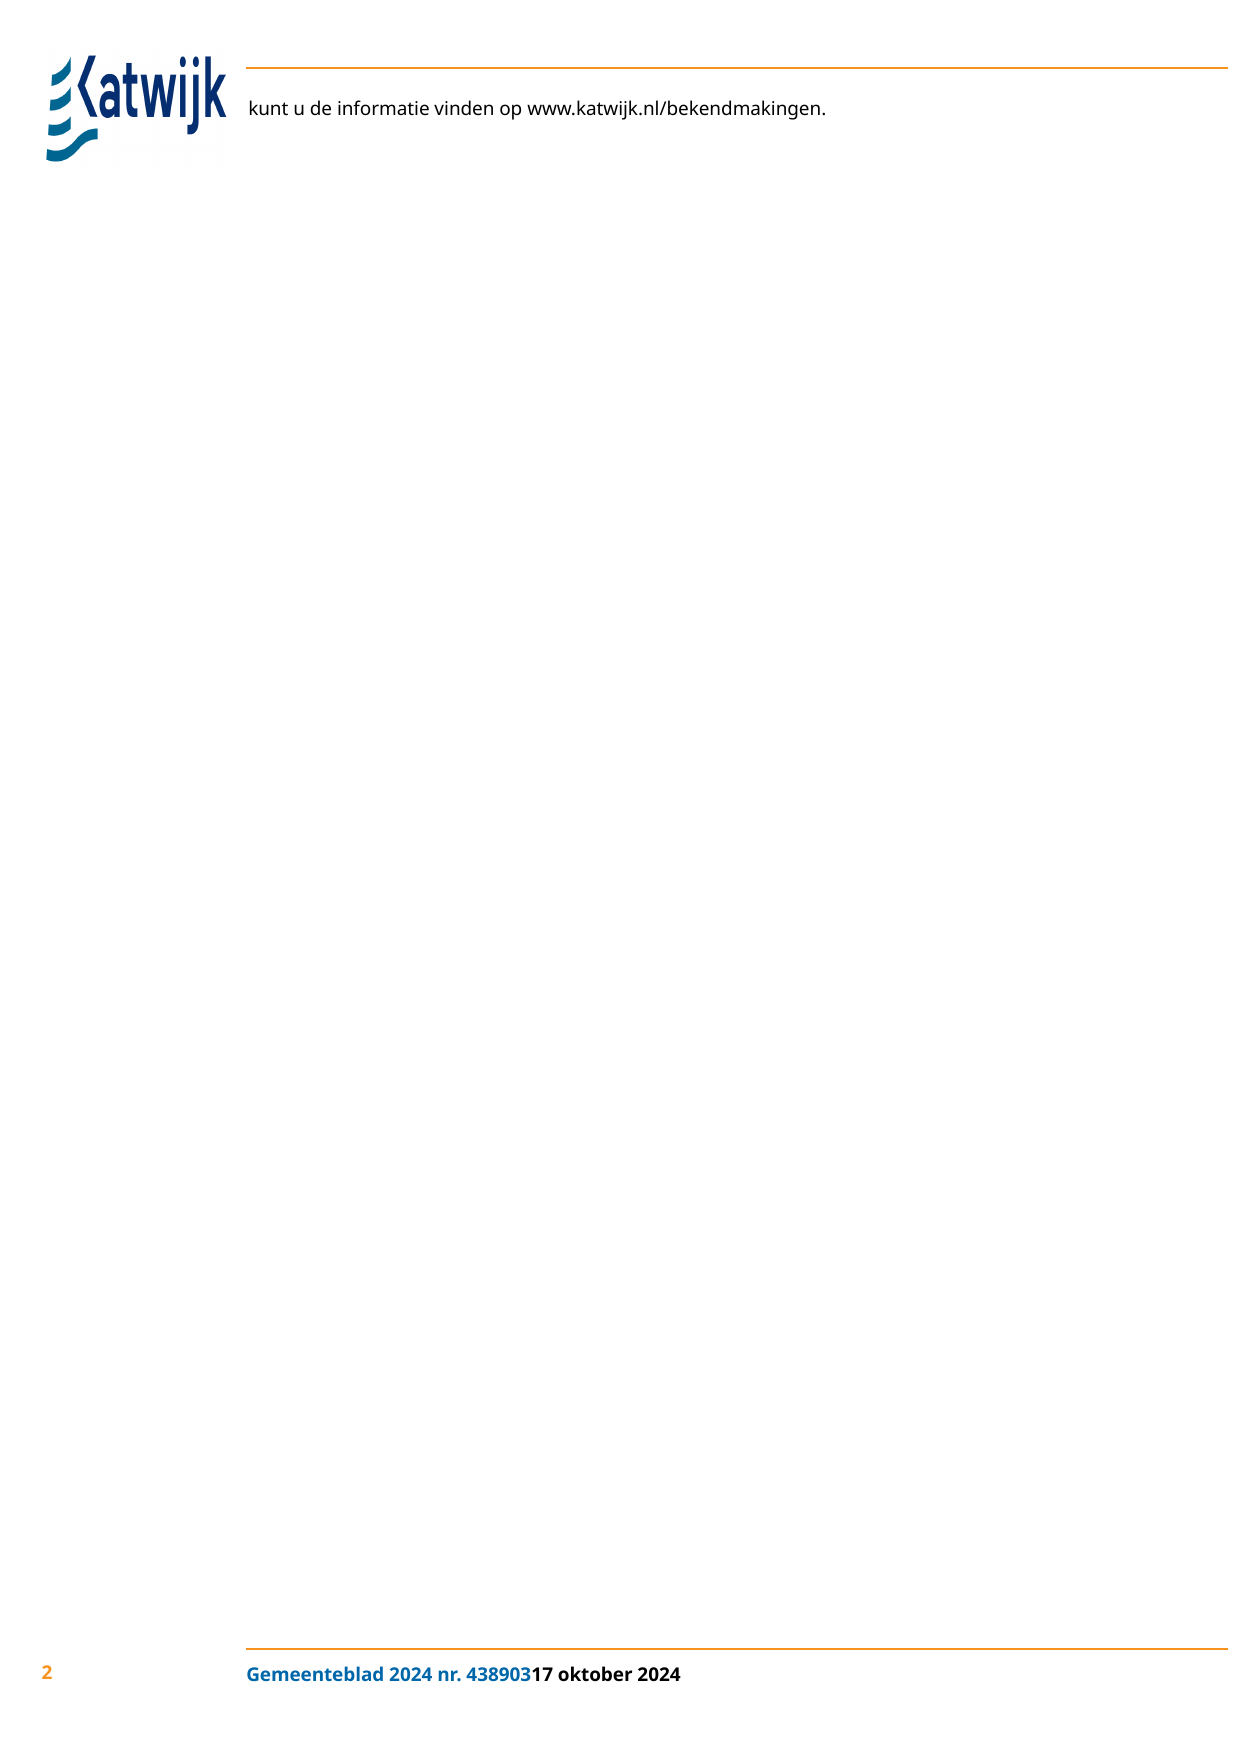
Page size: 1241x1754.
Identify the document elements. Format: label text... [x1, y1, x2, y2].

picture [41, 47, 231, 172]
text kunt u de informatie vinden op www.katwijk.nl/bekendmakingen. [248, 95, 1152, 121]
